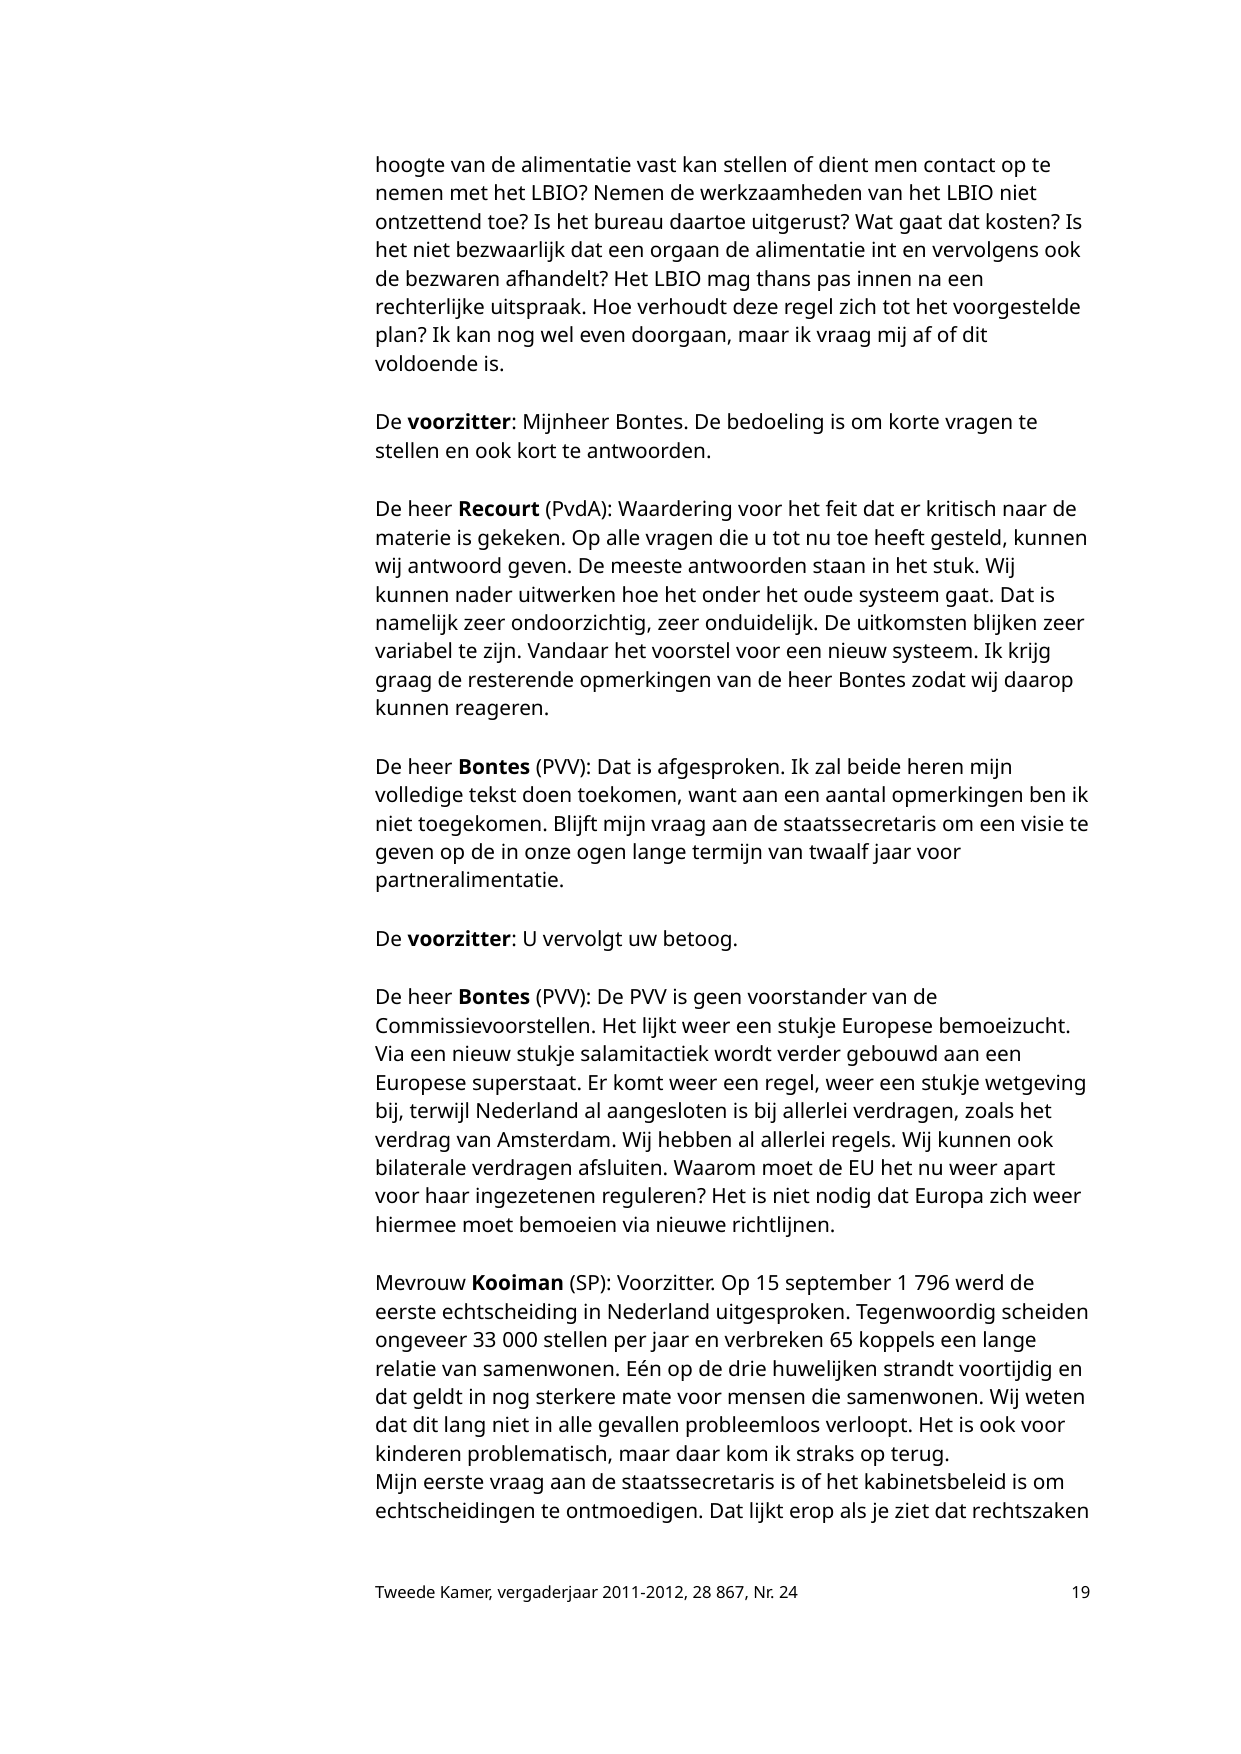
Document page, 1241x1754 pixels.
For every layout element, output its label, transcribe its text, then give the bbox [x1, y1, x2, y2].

text De voorzitter: Mijnheer Bontes. De bedoeling is om korte vragen te stellen en ook kort te antwoorden. [375, 407, 1090, 464]
text De voorzitter: U vervolgt uw betoog. [375, 924, 1090, 952]
text De heer Bontes (PVV): De PVV is geen voorstander van de Commissievoorstellen. Het lijkt weer een stukje Europese bemoeizucht. Via een nieuw stukje salamitactiek wordt verder gebouwd aan een Europese superstaat. Er komt weer een regel, weer een stukje wetgeving bij, terwijl Nederland al aangesloten is bij allerlei verdragen, zoals het verdrag van Amsterdam. Wij hebben al allerlei regels. Wij kunnen ook bilaterale verdragen afsluiten. Waarom moet de EU het nu weer apart voor haar ingezetenen reguleren? Het is niet nodig dat Europa zich weer hiermee moet bemoeien via nieuwe richtlijnen. [375, 982, 1090, 1238]
text De heer Bontes (PVV): Dat is afgesproken. Ik zal beide heren mijn volledige tekst doen toekomen, want aan een aantal opmerkingen ben ik niet toegekomen. Blijft mijn vraag aan de staatssecretaris om een visie te geven op de in onze ogen lange termijn van twaalf jaar voor partneralimentatie. [375, 752, 1090, 894]
text De heer Recourt (PvdA): Waardering voor het feit dat er kritisch naar de materie is gekeken. Op alle vragen die u tot nu toe heeft gesteld, kunnen wij antwoord geven. De meeste antwoorden staan in het stuk. Wij kunnen nader uitwerken hoe het onder het oude systeem gaat. Dat is namelijk zeer ondoorzichtig, zeer onduidelijk. De uitkomsten blijken zeer variabel te zijn. Vandaar het voorstel voor een nieuw systeem. Ik krijg graag de resterende opmerkingen van de heer Bontes zodat wij daarop kunnen reageren. [375, 494, 1090, 722]
text Mijn eerste vraag aan de staatssecretaris is of het kabinetsbeleid is om echtscheidingen te ontmoedigen. Dat lijkt erop als je ziet dat rechtszaken [375, 1467, 1090, 1524]
text Mevrouw Kooiman (SP): Voorzitter. Op 15 september 1 796 werd de eerste echtscheiding in Nederland uitgesproken. Tegenwoordig scheiden ongeveer 33 000 stellen per jaar en verbreken 65 koppels een lange relatie van samenwonen. Eén op de drie huwelijken strandt voortijdig en dat geldt in nog sterkere mate voor mensen die samenwonen. Wij weten dat dit lang niet in alle gevallen probleemloos verloopt. Het is ook voor kinderen problematisch, maar daar kom ik straks op terug. [375, 1268, 1090, 1467]
text hoogte van de alimentatie vast kan stellen of dient men contact op te nemen met het LBIO? Nemen de werkzaamheden van het LBIO niet ontzettend toe? Is het bureau daartoe uitgerust? Wat gaat dat kosten? Is het niet bezwaarlijk dat een orgaan de alimentatie int en vervolgens ook de bezwaren afhandelt? Het LBIO mag thans pas innen na een rechterlijke uitspraak. Hoe verhoudt deze regel zich tot het voorgestelde plan? Ik kan nog wel even doorgaan, maar ik vraag mij af of dit voldoende is. [375, 150, 1090, 377]
